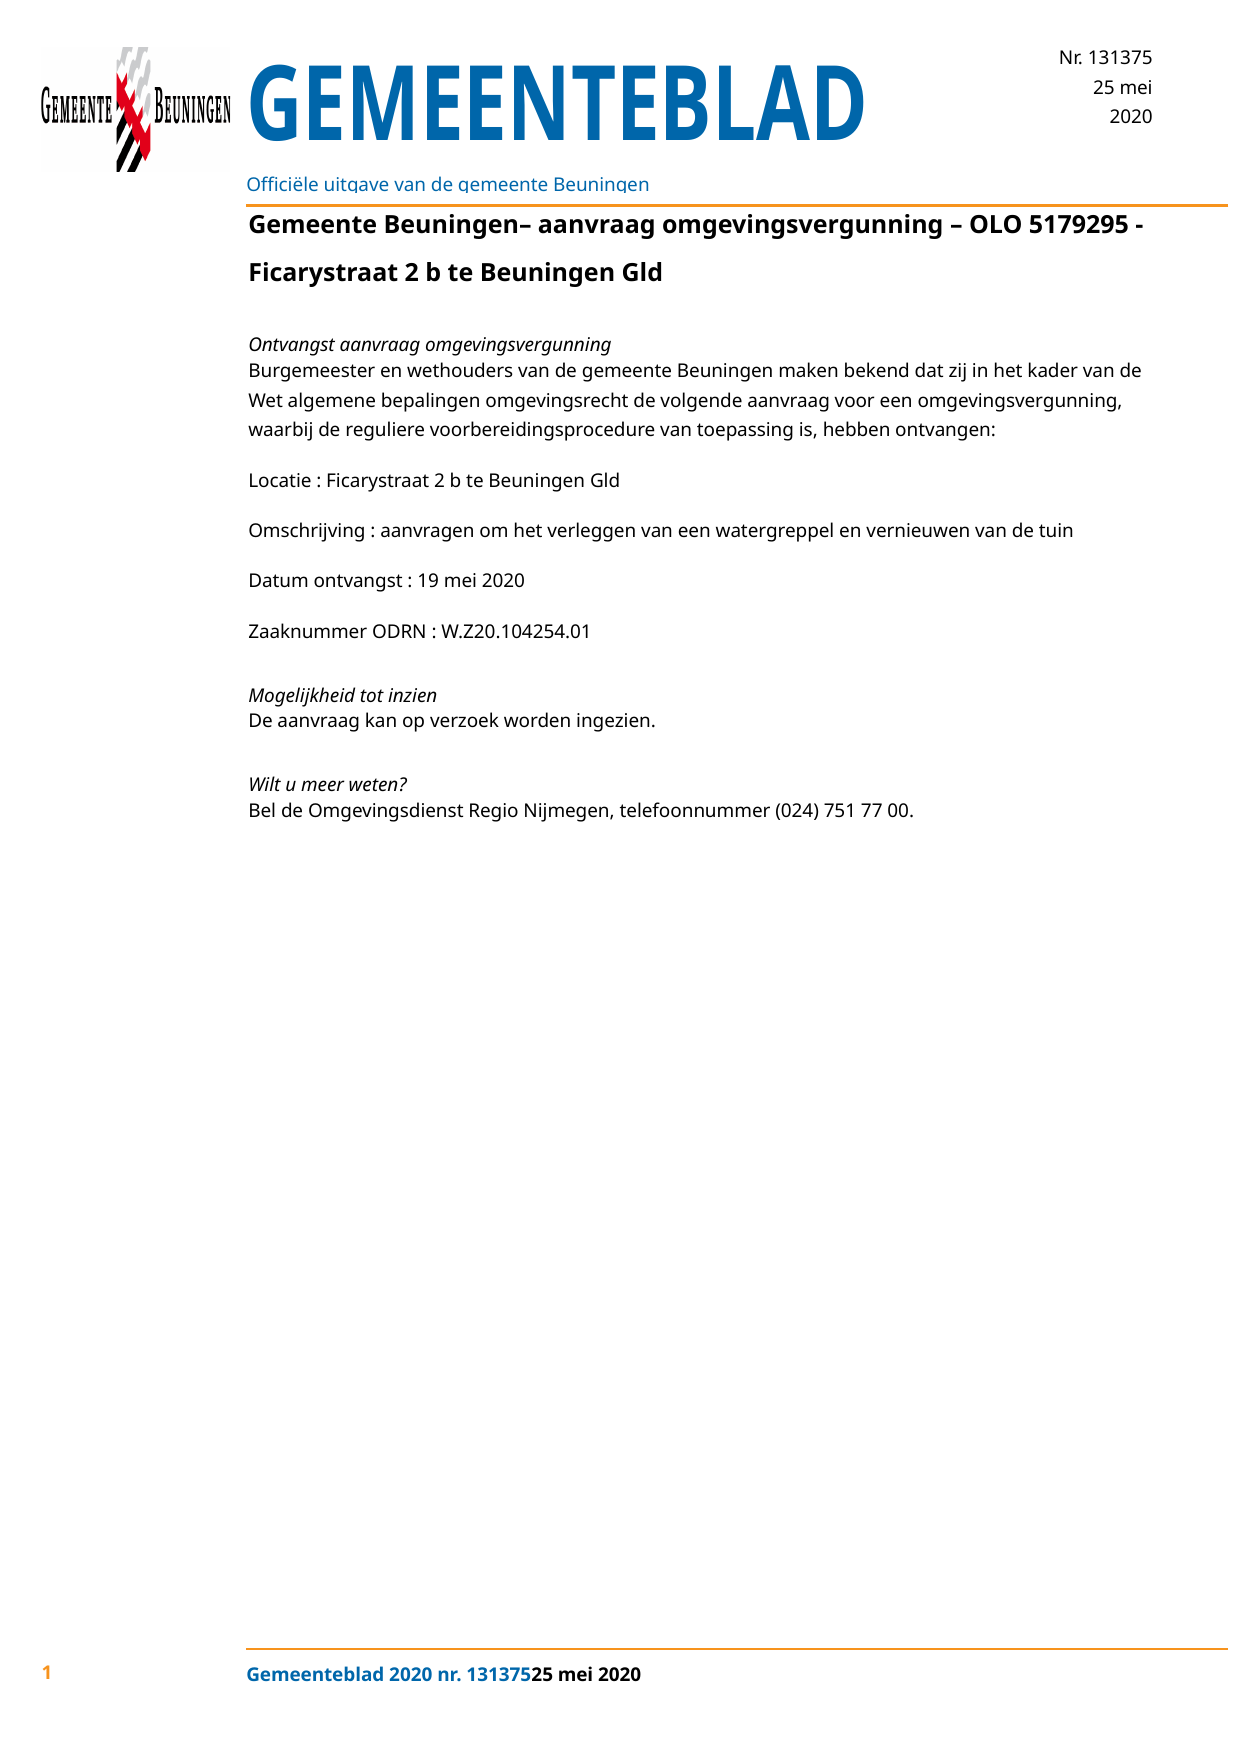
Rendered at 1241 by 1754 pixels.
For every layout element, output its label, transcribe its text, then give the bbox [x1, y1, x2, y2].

text Burgemeester en wethouders van de gemeente Beuningen maken bekend dat zij in het kader van de Wet algemene bepalingen omgevingsrecht de volgende aanvraag voor een omgevingsvergunning, waarbij de reguliere voorbereidingsprocedure van toepassing is, hebben ontvangen: [248, 357, 1152, 442]
text Omschrijving : aanvragen om het verleggen van een watergreppel en vernieuwen van de tuin [248, 517, 1152, 543]
text De aanvraag kan op verzoek worden ingezien. [248, 708, 1152, 733]
text Datum ontvangst : 19 mei 2020 [248, 568, 1152, 593]
picture [41, 47, 231, 172]
text Bel de Omgevingsdienst Regio Nijmegen, telefoonnummer (024) 751 77 00. [248, 797, 1152, 823]
text Ontvangst aanvraag omgevingsvergunning [248, 331, 1152, 357]
text Wilt u meer weten? [248, 772, 1152, 797]
text Zaaknummer ODRN : W.Z20.104254.01 [248, 618, 1152, 644]
text Gemeente Beuningen– aanvraag omgevingsvergunning – OLO 5179295 - Ficarystraat 2 b te Beuningen Gld [248, 207, 1152, 288]
text Locatie : Ficarystraat 2 b te Beuningen Gld [248, 467, 1152, 492]
text Mogelijkheid tot inzien [248, 682, 1152, 708]
